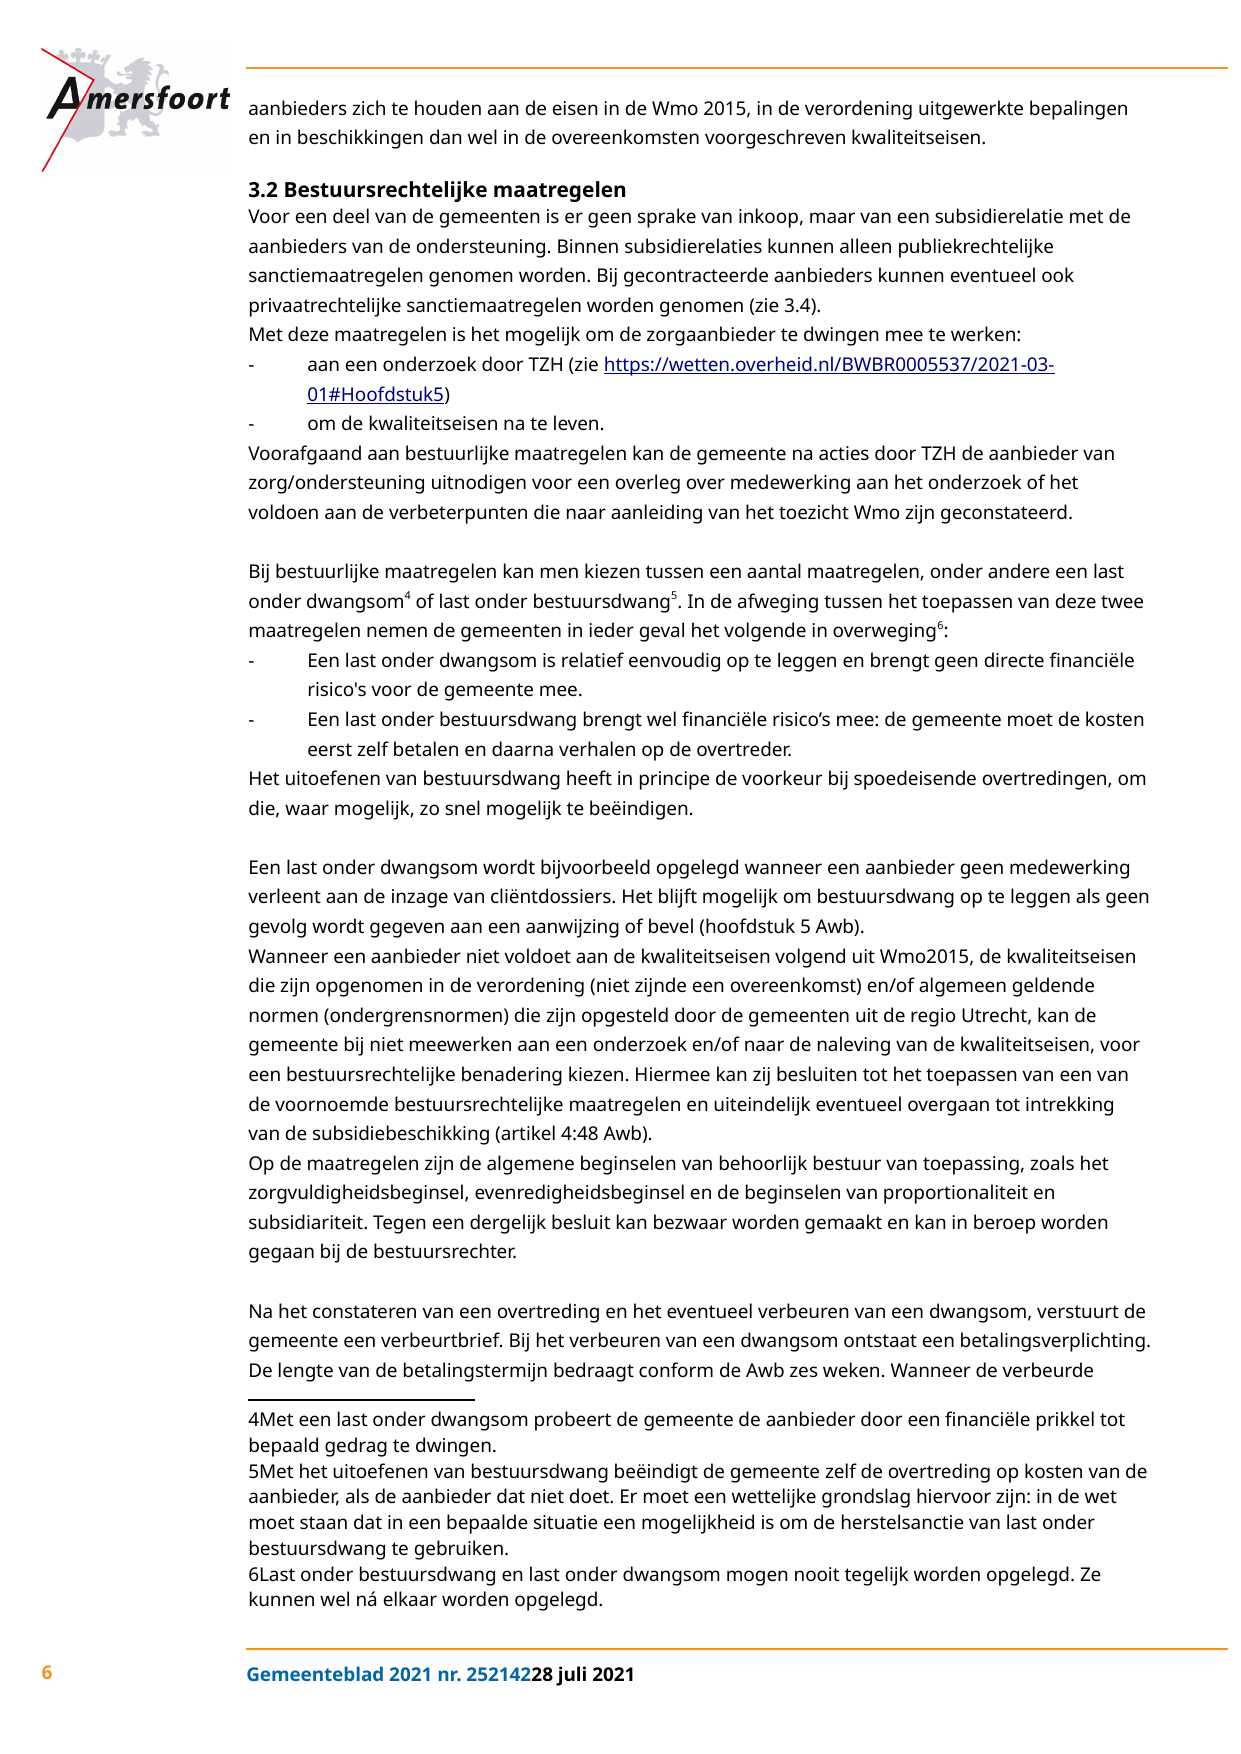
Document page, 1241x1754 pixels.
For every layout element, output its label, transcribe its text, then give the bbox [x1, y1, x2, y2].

list Een last onder bestuursdwang brengt wel financiële risico’s mee: de gemeente moet de kosten eerst zelf betalen en daarna verhalen op de overtreder. [248, 706, 1152, 761]
text Voorafgaand aan bestuurlijke maatregelen kan de gemeente na acties door TZH de aanbieder van zorg/ondersteuning uitnodigen voor een overleg over medewerking aan het onderzoek of het voldoen aan de verbeterpunten die naar aanleiding van het toezicht Wmo zijn geconstateerd. [248, 440, 1152, 525]
text Een last onder dwangsom wordt bijvoorbeeld opgelegd wanneer een aanbieder geen medewerking verleent aan de inzage van cliëntdossiers. Het blijft mogelijk om bestuursdwang op te leggen als geen gevolg wordt gegeven aan een aanwijzing of bevel (hoofdstuk 5 Awb). [248, 854, 1152, 939]
text Wanneer een aanbieder niet voldoet aan de kwaliteitseisen volgend uit Wmo2015, de kwaliteitseisen die zijn opgenomen in de verordening (niet zijnde een overeenkomst) en/of algemeen geldende normen (ondergrensnormen) die zijn opgesteld door de gemeenten uit de regio Utrecht, kan de gemeente bij niet meewerken aan een onderzoek en/of naar de naleving van de kwaliteitseisen, voor een bestuursrechtelijke benadering kiezen. Hiermee kan zij besluiten tot het toepassen van een van de voornoemde bestuursrechtelijke maatregelen en uiteindelijk eventueel overgaan tot intrekking van de subsidiebeschikking (artikel 4:48 Awb). [248, 943, 1152, 1146]
picture [41, 47, 231, 172]
text Op de maatregelen zijn de algemene beginselen van behoorlijk bestuur van toepassing, zoals het zorgvuldigheidsbeginsel, evenredigheidsbeginsel en de beginselen van proportionaliteit en subsidiariteit. Tegen een dergelijk besluit kan bezwaar worden gemaakt en kan in beroep worden gegaan bij de bestuursrechter. [248, 1150, 1152, 1264]
text Het uitoefenen van bestuursdwang heeft in principe de voorkeur bij spoedeisende overtredingen, om die, waar mogelijk, zo snel mogelijk te beëindigen. [248, 765, 1152, 821]
text Voor een deel van de gemeenten is er geen sprake van inkoop, maar van een subsidierelatie met de aanbieders van de ondersteuning. Binnen subsidierelaties kunnen alleen publiekrechtelijke sanctiemaatregelen genomen worden. Bij gecontracteerde aanbieders kunnen eventueel ook privaatrechtelijke sanctiemaatregelen worden genomen (zie 3.4). [248, 203, 1152, 318]
text Met een last onder dwangsom probeert de gemeente de aanbieder door een financiële prikkel tot bepaald gedrag te dwingen. [248, 1406, 1152, 1458]
text Met deze maatregelen is het mogelijk om de zorgaanbieder te dwingen mee te werken: [248, 322, 1152, 347]
text 3.2 Bestuursrechtelijke maatregelen [248, 175, 1152, 203]
text Na het constateren van een overtreding en het eventueel verbeuren van een dwangsom, verstuurt de gemeente een verbeurtbrief. Bij het verbeuren van een dwangsom ontstaat een betalingsverplichting. De lengte van de betalingstermijn bedraagt conform de Awb zes weken. Wanneer de verbeurde [248, 1298, 1152, 1383]
text aanbieders zich te houden aan de eisen in de Wmo 2015, in de verordening uitgewerkte bepalingen en in beschikkingen dan wel in de overeenkomsten voorgeschreven kwaliteitseisen. [248, 95, 1152, 150]
list om de kwaliteitseisen na te leven. [248, 410, 1152, 436]
text Bij bestuurlijke maatregelen kan men kiezen tussen een aantal maatregelen, onder andere een last onder dwangsom of last onder bestuursdwang. In de afweging tussen het toepassen van deze twee maatregelen nemen de gemeenten in ieder geval het volgende in overweging: [248, 558, 1152, 643]
list aan een onderzoek door TZH (zie https://wetten.overheid.nl/BWBR0005537/2021-03-01#Hoofdstuk5) [248, 351, 1152, 406]
text Met het uitoefenen van bestuursdwang beëindigt de gemeente zelf de overtreding op kosten van de aanbieder, als de aanbieder dat niet doet. Er moet een wettelijke grondslag hiervoor zijn: in de wet moet staan dat in een bepaalde situatie een mogelijkheid is om de herstelsanctie van last onder bestuursdwang te gebruiken. [248, 1458, 1152, 1561]
list Een last onder dwangsom is relatief eenvoudig op te leggen en brengt geen directe financiële risico's voor de gemeente mee. [248, 647, 1152, 702]
text Last onder bestuursdwang en last onder dwangsom mogen nooit tegelijk worden opgelegd. Ze kunnen wel ná elkaar worden opgelegd. [248, 1561, 1152, 1612]
